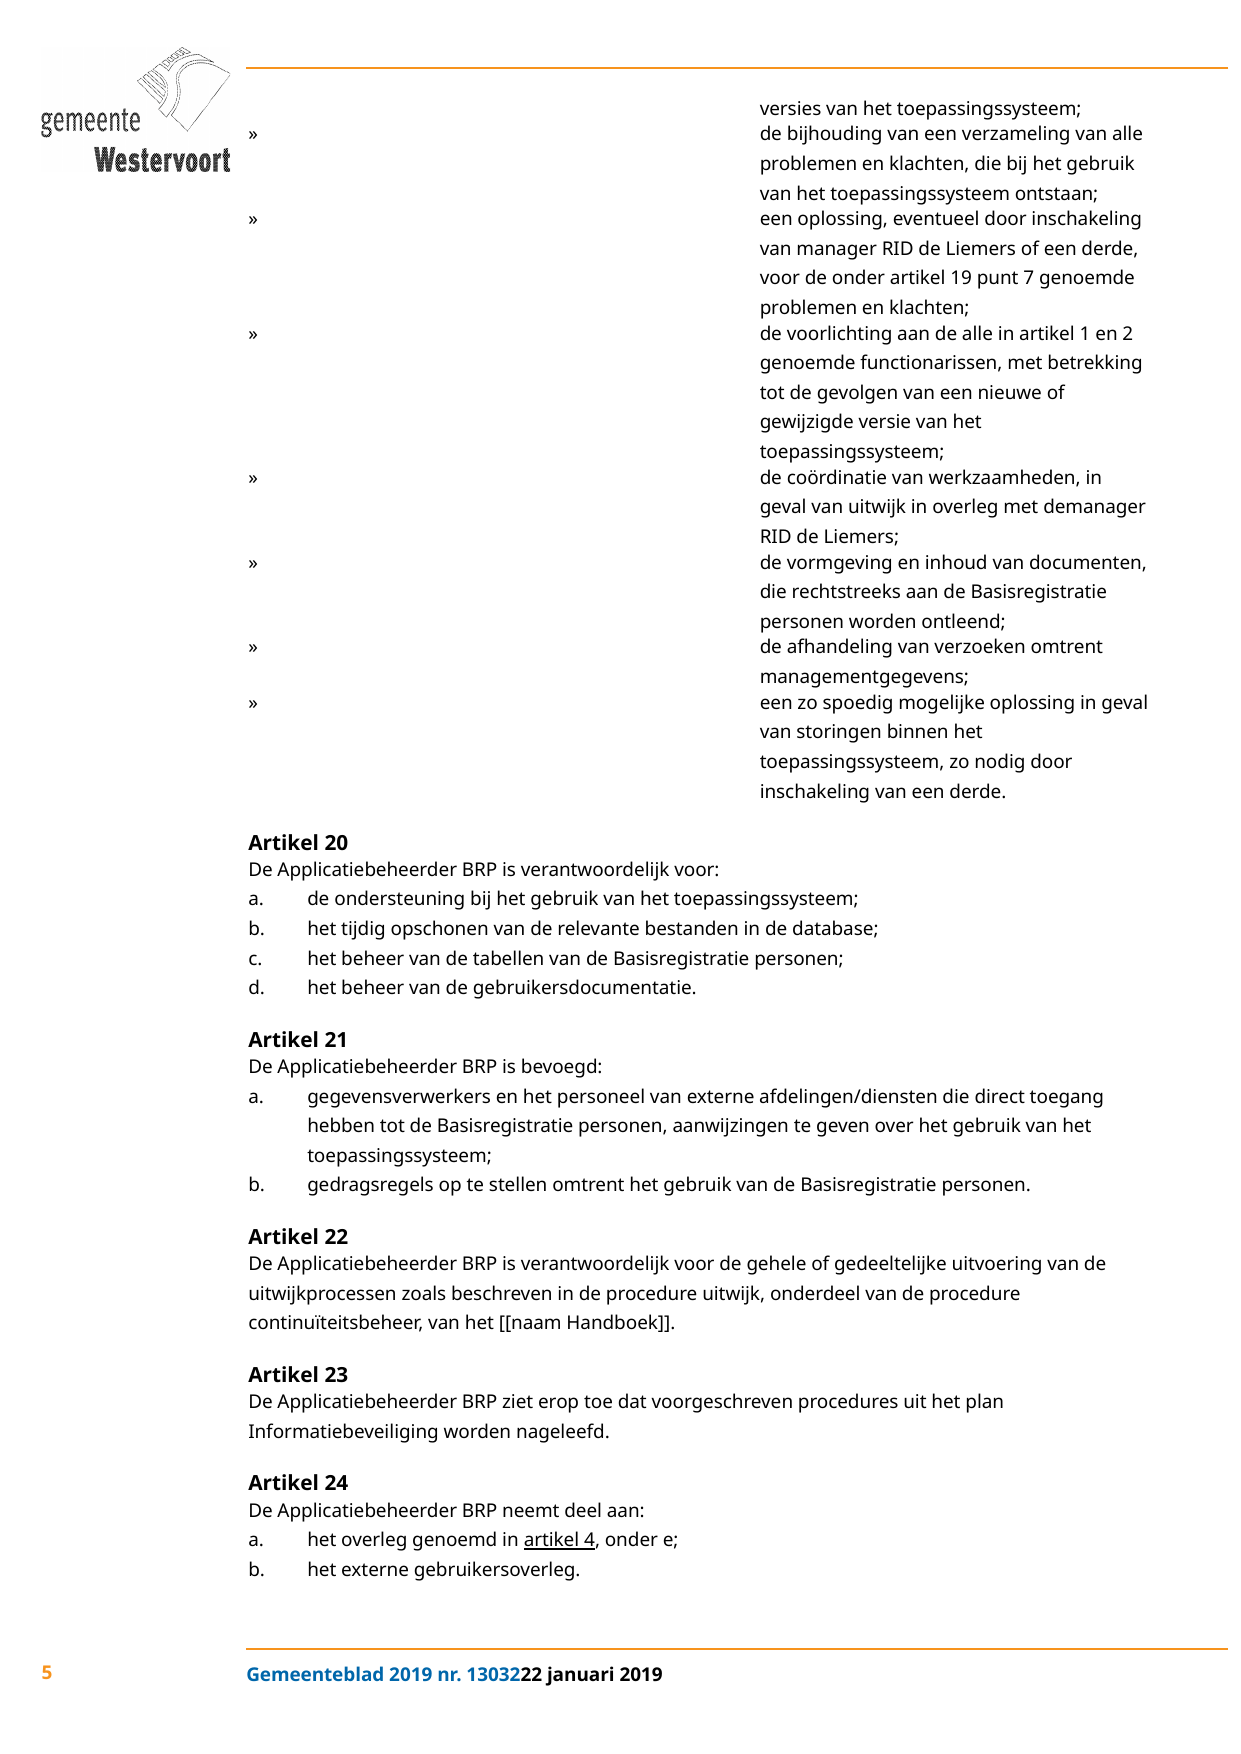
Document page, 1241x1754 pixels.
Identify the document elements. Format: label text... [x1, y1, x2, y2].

text Artikel 22 [248, 1222, 1152, 1250]
list het beheer van de tabellen van de Basisregistratie personen; [248, 945, 1152, 971]
text Artikel 21 [248, 1025, 1152, 1053]
text Artikel 20 [248, 828, 1152, 856]
table_cell een zo spoedig mogelijke oplossing in geval van storingen binnen het toepassingssysteem, zo nodig door inschakeling van een derde. [760, 689, 1152, 803]
table_cell » [248, 205, 759, 320]
list de ondersteuning bij het gebruik van het toepassingssysteem; [248, 886, 1152, 911]
text Artikel 24 [248, 1468, 1152, 1497]
list gedragsregels op te stellen omtrent het gebruik van de Basisregistratie personen. [248, 1172, 1152, 1197]
table_cell » [248, 634, 759, 689]
text De Applicatiebeheerder BRP is bevoegd: [248, 1053, 1152, 1079]
table_cell een oplossing, eventueel door inschakeling van manager RID de Liemers of een derde, voor de onder artikel 19 punt 7 genoemde problemen en klachten; [760, 205, 1152, 320]
list het beheer van de gebruikersdocumentatie. [248, 974, 1152, 1000]
table_cell » [248, 549, 759, 634]
table_cell » [248, 689, 759, 803]
text De Applicatiebeheerder BRP is verantwoordelijk voor: [248, 856, 1152, 882]
text De Applicatiebeheerder BRP neemt deel aan: [248, 1497, 1152, 1523]
list het overleg genoemd in artikel 4, onder e; [248, 1526, 1152, 1552]
text Artikel 23 [248, 1360, 1152, 1388]
table_cell » [248, 121, 759, 205]
table_cell » [248, 464, 759, 549]
table_cell de voorlichting aan de alle in artikel 1 en 2 genoemde functionarissen, met betrekking tot de gevolgen van een nieuwe of gewijzigde versie van het toepassingssysteem; [760, 320, 1152, 464]
table_cell versies van het toepassingssysteem; [760, 95, 1152, 121]
table_cell [248, 95, 759, 121]
table_cell » [248, 320, 759, 464]
table_cell de coördinatie van werkzaamheden, in geval van uitwijk in overleg met demanager RID de Liemers; [760, 464, 1152, 549]
table_cell de afhandeling van verzoeken omtrent managementgegevens; [760, 634, 1152, 689]
text De Applicatiebeheerder BRP ziet erop toe dat voorgeschreven procedures uit het plan Informatiebeveiliging worden nageleefd. [248, 1388, 1152, 1444]
list het tijdig opschonen van de relevante bestanden in de database; [248, 915, 1152, 941]
list gegevensverwerkers en het personeel van externe afdelingen/diensten die direct toegang hebben tot de Basisregistratie personen, aanwijzingen te geven over het gebruik van het toepassingssysteem; [248, 1083, 1152, 1168]
text De Applicatiebeheerder BRP is verantwoordelijk voor de gehele of gedeeltelijke uitvoering van de uitwijkprocessen zoals beschreven in de procedure uitwijk, onderdeel van de procedure continuïteitsbeheer, van het [[naam Handboek]]. [248, 1250, 1152, 1335]
table_cell de vormgeving en inhoud van documenten, die rechtstreeks aan de Basisregistratie personen worden ontleend; [760, 549, 1152, 634]
table_cell de bijhouding van een verzameling van alle problemen en klachten, die bij het gebruik van het toepassingssysteem ontstaan; [760, 121, 1152, 205]
list het externe gebruikersoverleg. [248, 1556, 1152, 1582]
picture [41, 47, 231, 172]
